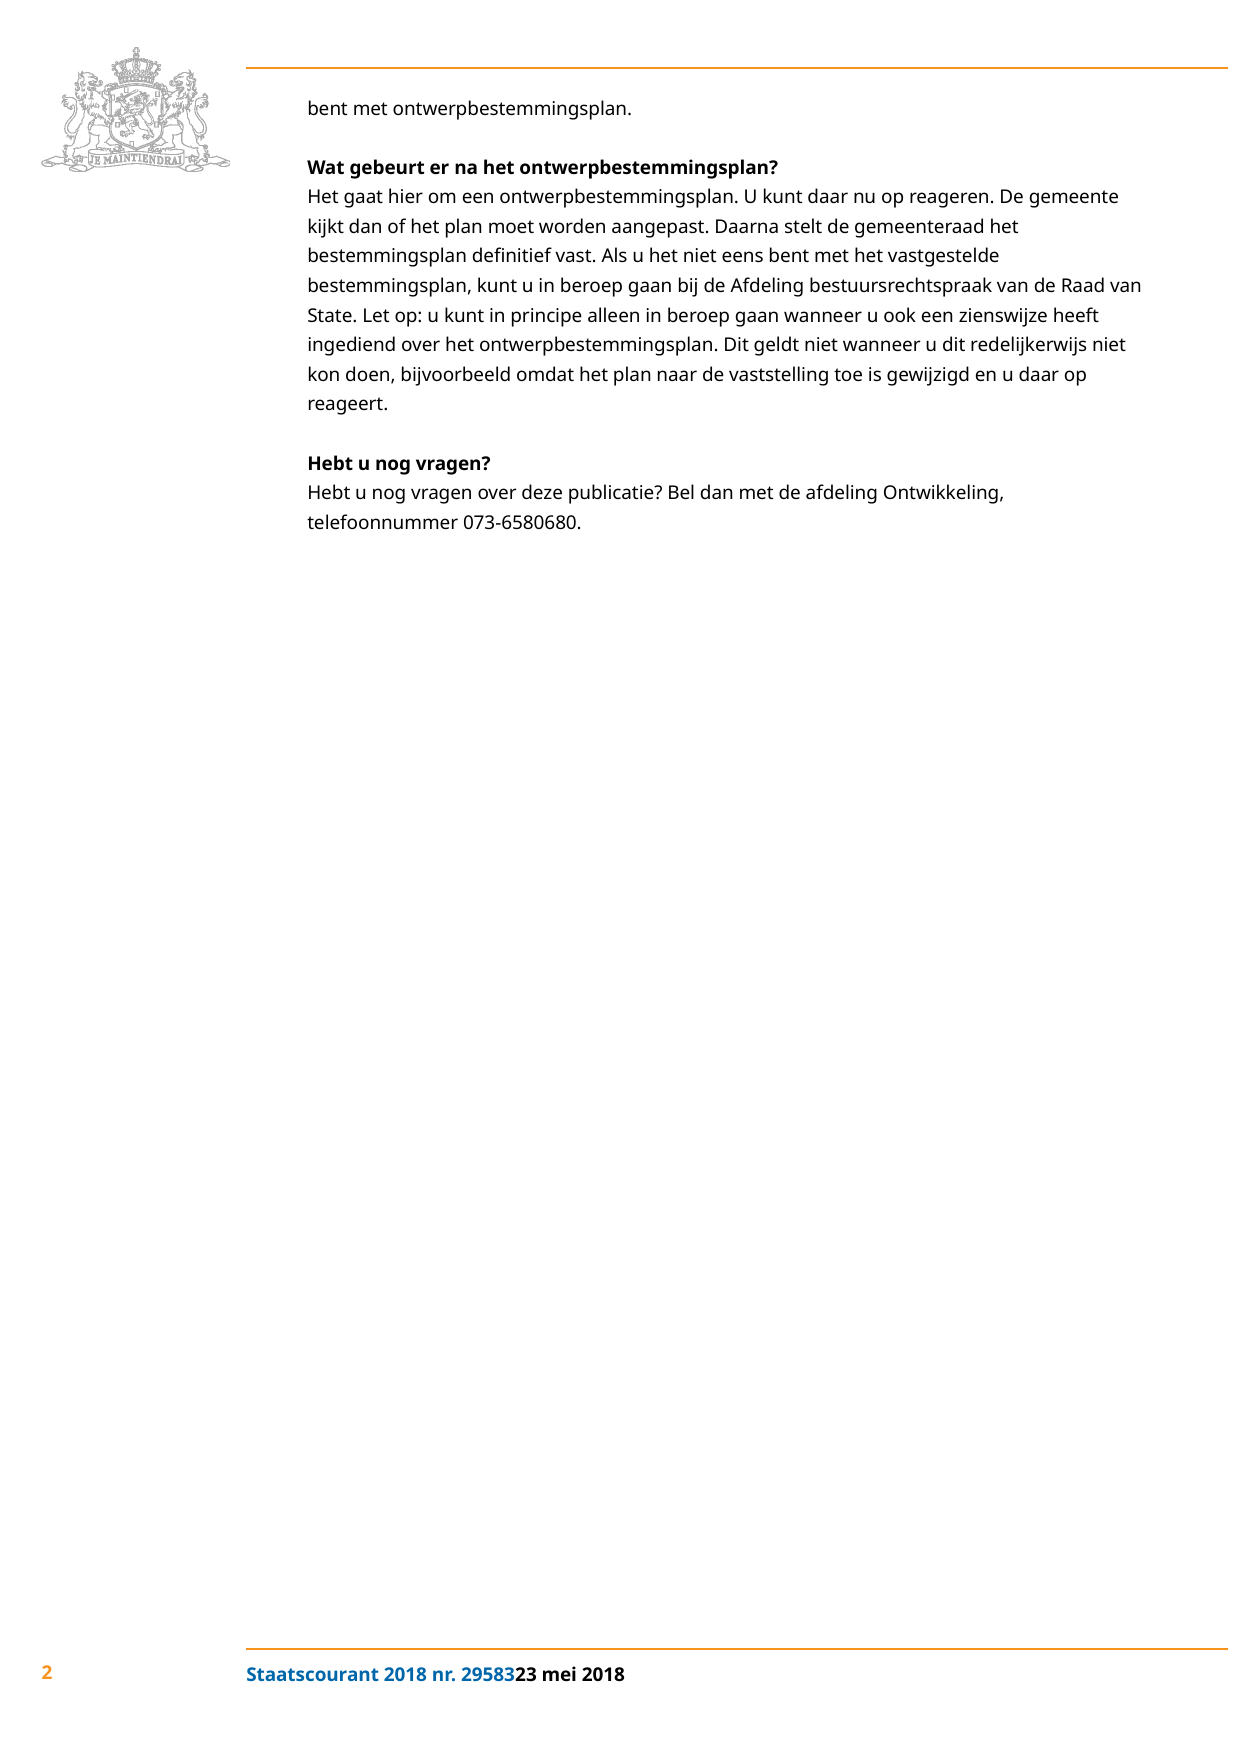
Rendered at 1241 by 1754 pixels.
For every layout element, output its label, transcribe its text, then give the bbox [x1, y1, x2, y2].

list bent met ontwerpbestemmingsplan. [248, 95, 1152, 121]
picture [41, 47, 231, 172]
list Hebt u nog vragen over deze publicatie? Bel dan met de afdeling Ontwikkeling, telefoonnummer 073-6580680. [248, 479, 1152, 535]
list Het gaat hier om een ontwerpbestemmingsplan. U kunt daar nu op reageren. De gemeente kijkt dan of het plan moet worden aangepast. Daarna stelt de gemeenteraad het bestemmingsplan definitief vast. Als u het niet eens bent met het vastgestelde bestemmingsplan, kunt u in beroep gaan bij de Afdeling bestuursrechtspraak van de Raad van State. Let op: u kunt in principe alleen in beroep gaan wanneer u ook een zienswijze heeft ingediend over het ontwerpbestemmingsplan. Dit geldt niet wanneer u dit redelijkerwijs niet kon doen, bijvoorbeeld omdat het plan naar de vaststelling toe is gewijzigd en u daar op reageert. [248, 183, 1152, 416]
list Hebt u nog vragen? [248, 450, 1152, 476]
list Wat gebeurt er na het ontwerpbestemmingsplan? [248, 154, 1152, 180]
